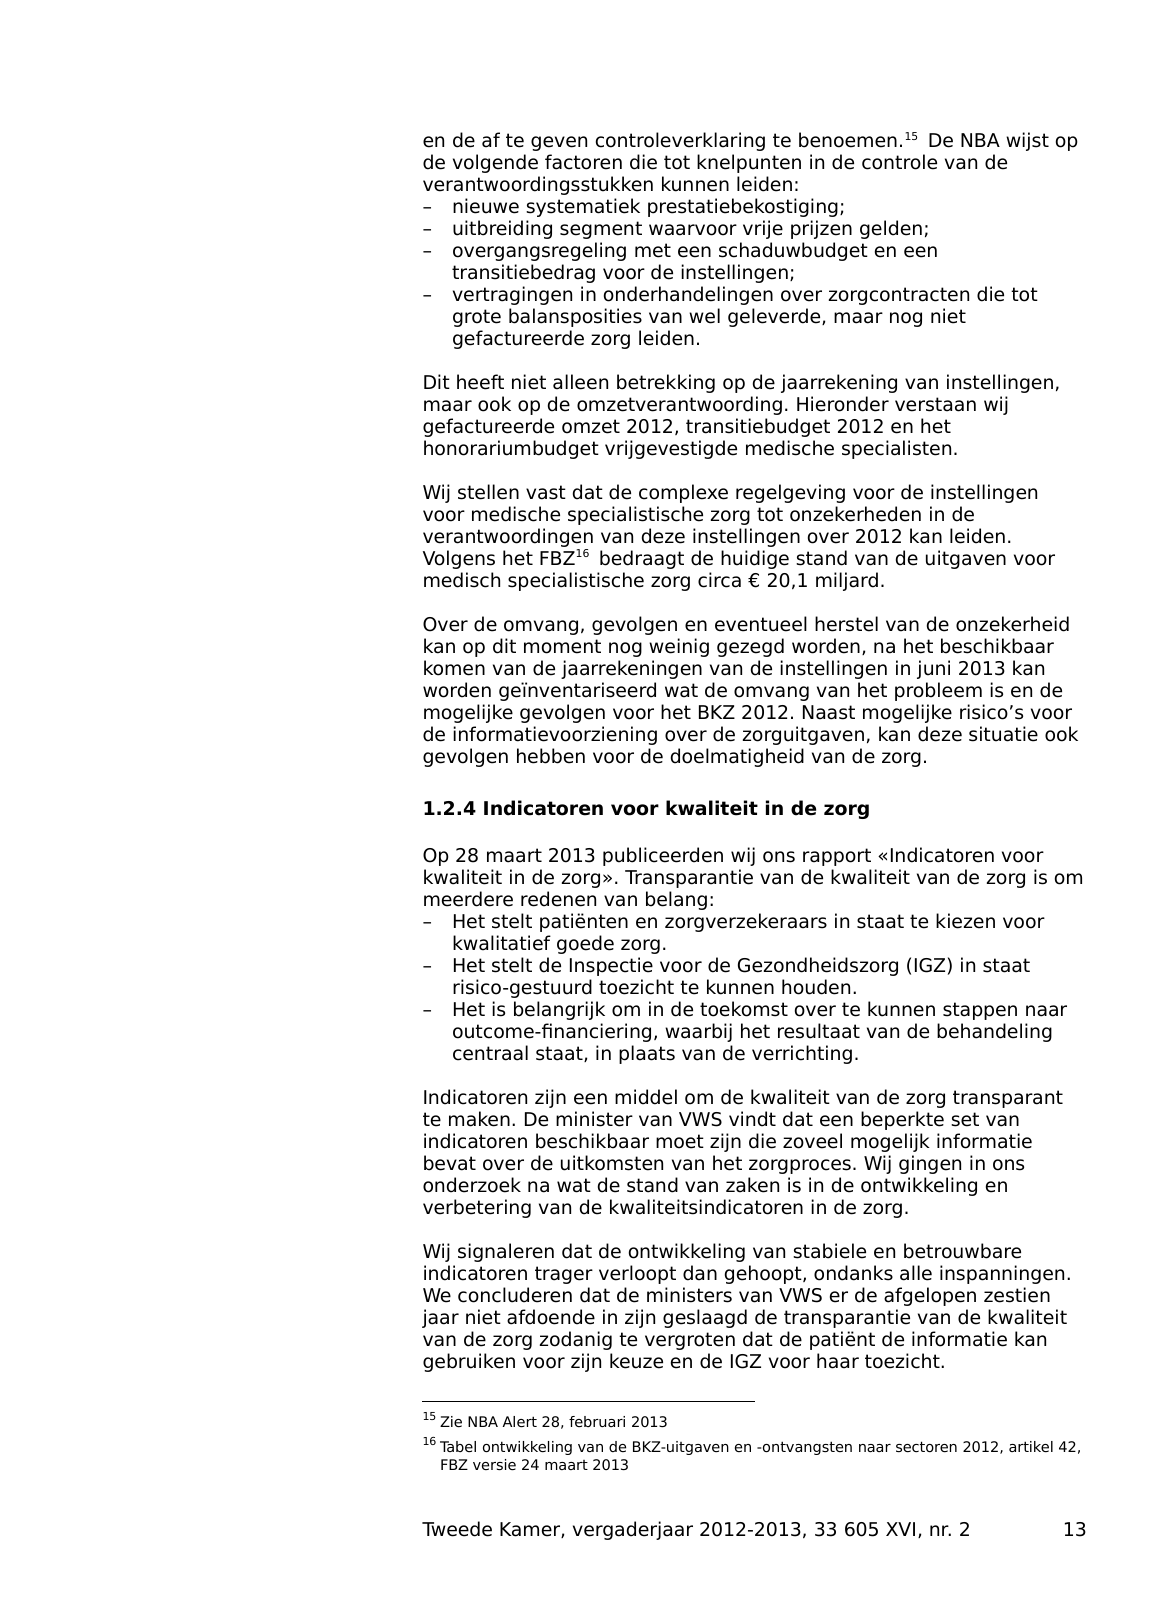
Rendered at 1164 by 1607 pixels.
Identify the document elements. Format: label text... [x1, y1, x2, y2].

text Indicatoren zijn een middel om de kwaliteit van de zorg transparant te maken. De minister van VWS vindt dat een beperkte set van indicatoren beschikbaar moet zijn die zoveel mogelijk informatie bevat over de uitkomsten van het zorgproces. Wij gingen in ons onderzoek na wat de stand van zaken is in de ontwikkeling en verbetering van de kwaliteitsindicatoren in de zorg. [422, 1087, 1087, 1219]
text Over de omvang, gevolgen en eventueel herstel van de onzekerheid kan op dit moment nog weinig gezegd worden, na het beschikbaar komen van de jaarrekeningen van de instellingen in juni 2013 kan worden geïnventariseerd wat de omvang van het probleem is en de mogelijke gevolgen voor het BKZ 2012. Naast mogelijke risico’s voor de informatievoorziening over de zorguitgaven, kan deze situatie ook gevolgen hebben voor de doelmatigheid van de zorg. [422, 614, 1087, 768]
text en de af te geven controleverklaring te benoemen. De NBA wijst op de volgende factoren die tot knelpunten in de controle van de verantwoordingsstukken kunnen leiden: [422, 130, 1087, 196]
subtitle 1.2.4 Indicatoren voor kwaliteit in de zorg [422, 798, 1087, 820]
text – uitbreiding segment waarvoor vrije prijzen gelden; [422, 218, 1087, 240]
text – Het stelt patiënten en zorgverzekeraars in staat te kiezen voor kwalitatief goede zorg. [422, 911, 1087, 955]
text Wij stellen vast dat de complexe regelgeving voor de instellingen voor medische specialistische zorg tot onzekerheden in de verantwoordingen van deze instellingen over 2012 kan leiden. Volgens het FBZ bedraagt de huidige stand van de uitgaven voor medisch specialistische zorg circa € 20,1 miljard. [422, 482, 1087, 592]
text – Het stelt de Inspectie voor de Gezondheidszorg (IGZ) in staat risico-gestuurd toezicht te kunnen houden. [422, 955, 1087, 999]
text – vertragingen in onderhandelingen over zorgcontracten die tot grote balansposities van wel geleverde, maar nog niet gefactureerde zorg leiden. [422, 284, 1087, 350]
text Dit heeft niet alleen betrekking op de jaarrekening van instellingen, maar ook op de omzetverantwoording. Hieronder verstaan wij gefactureerde omzet 2012, transitiebudget 2012 en het honorariumbudget vrijgevestigde medische specialisten. [422, 372, 1087, 460]
text – overgangsregeling met een schaduwbudget en een transitiebedrag voor de instellingen; [422, 240, 1087, 284]
text Zie NBA Alert 28, februari 2013 [422, 1410, 1087, 1432]
text Op 28 maart 2013 publiceerden wij ons rapport «Indicatoren voor kwaliteit in de zorg». Transparantie van de kwaliteit van de zorg is om meerdere redenen van belang: [422, 845, 1087, 911]
text Wij signaleren dat de ontwikkeling van stabiele en betrouwbare indicatoren trager verloopt dan gehoopt, ondanks alle inspanningen. We concluderen dat de ministers van VWS er de afgelopen zestien jaar niet afdoende in zijn geslaagd de transparantie van de kwaliteit van de zorg zodanig te vergroten dat de patiënt de informatie kan gebruiken voor zijn keuze en de IGZ voor haar toezicht. [422, 1241, 1087, 1373]
text – Het is belangrijk om in de toekomst over te kunnen stappen naar outcome-financiering, waarbij het resultaat van de behandeling centraal staat, in plaats van de verrichting. [422, 999, 1087, 1065]
text – nieuwe systematiek prestatiebekostiging; [422, 196, 1087, 218]
text Tabel ontwikkeling van de BKZ-uitgaven en -ontvangsten naar sectoren 2012, artikel 42, FBZ versie 24 maart 2013 [422, 1435, 1087, 1474]
